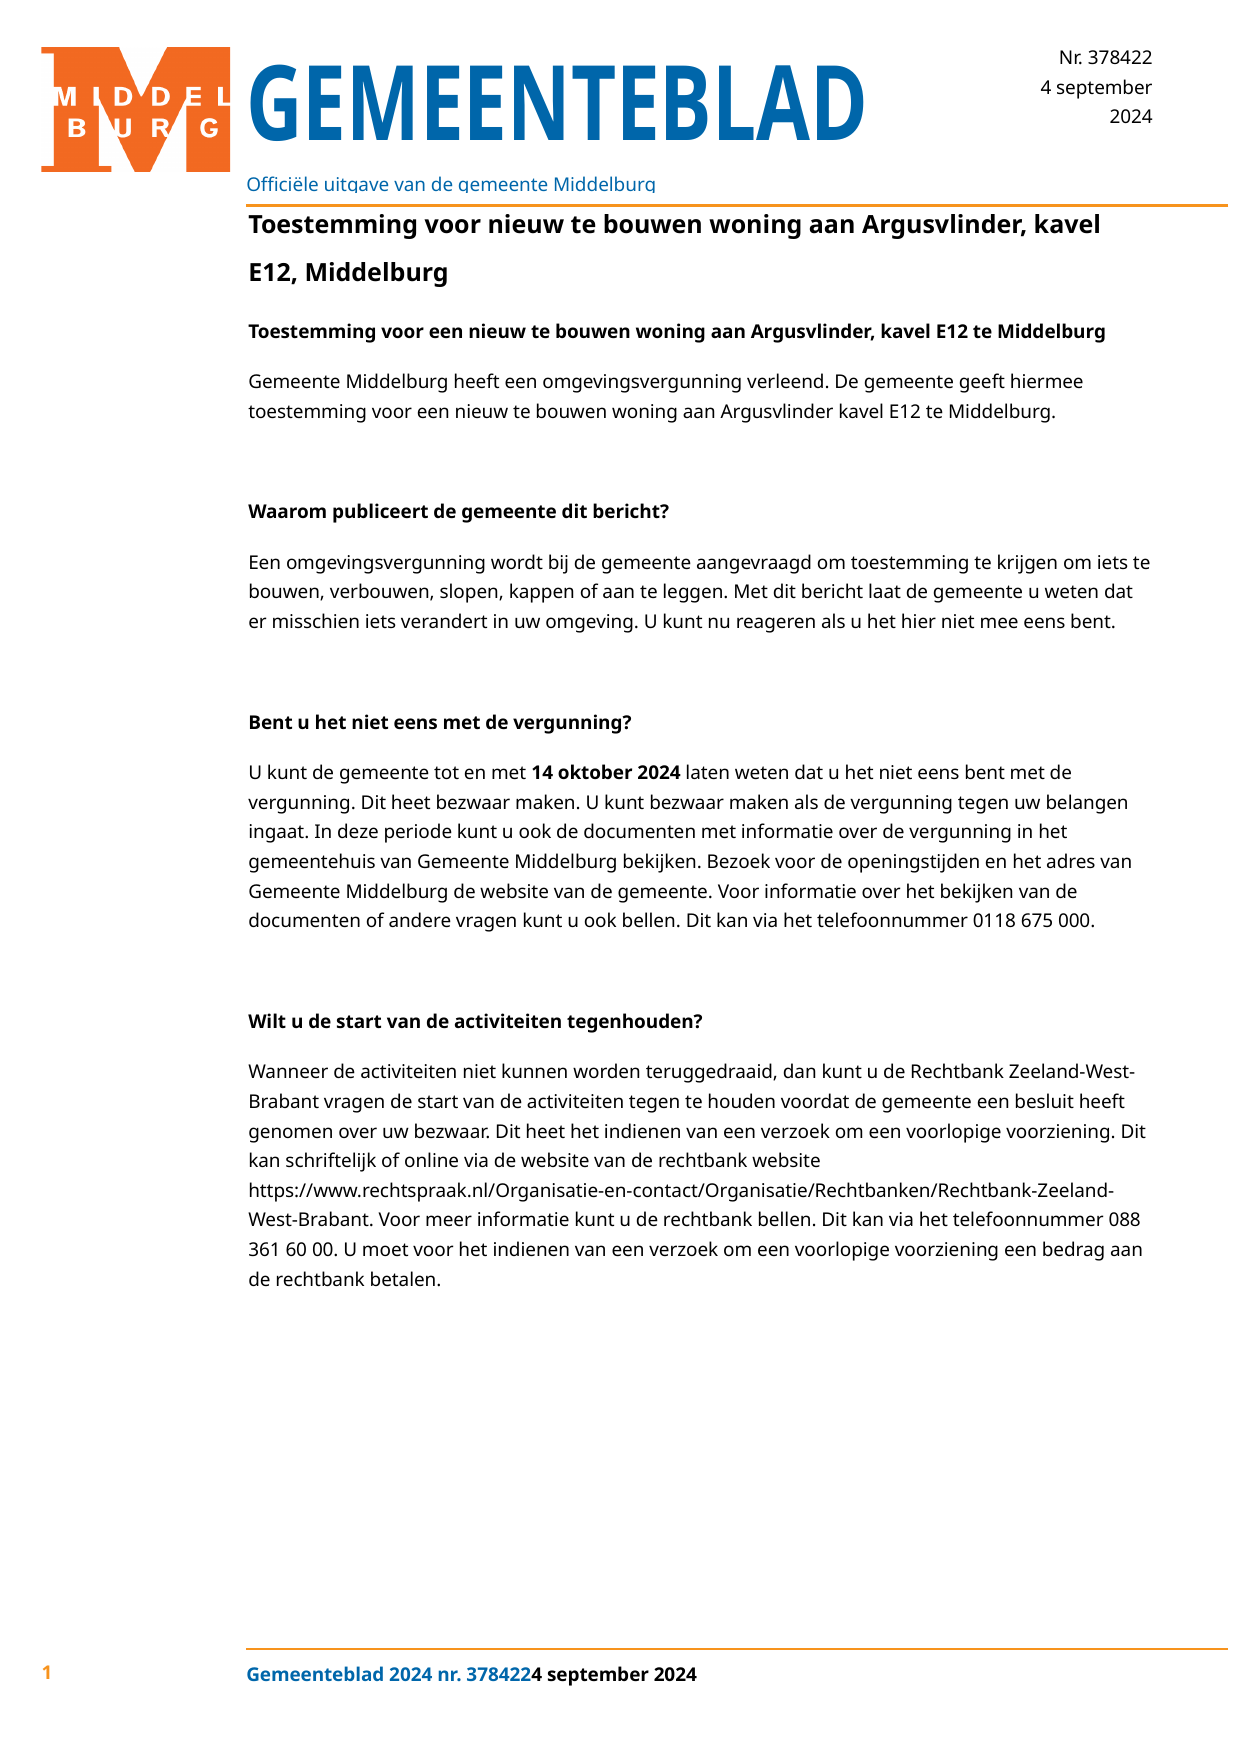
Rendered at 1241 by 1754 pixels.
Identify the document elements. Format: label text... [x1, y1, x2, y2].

text Bent u het niet eens met de vergunning? [248, 709, 1152, 735]
text Gemeente Middelburg heeft een omgevingsvergunning verleend. De gemeente geeft hiermee toestemming voor een nieuw te bouwen woning aan Argusvlinder kavel E12 te Middelburg. [248, 368, 1152, 424]
text Wanneer de activiteiten niet kunnen worden teruggedraaid, dan kunt u de Rechtbank Zeeland-West-Brabant vragen de start van de activiteiten tegen te houden voordat de gemeente een besluit heeft genomen over uw bezwaar. Dit heet het indienen van een verzoek om een voorlopige voorziening. Dit kan schriftelijk of online via de website van de rechtbank website https://www.rechtspraak.nl/Organisatie-en-contact/Organisatie/Rechtbanken/Rechtbank-Zeeland-West-Brabant. Voor meer informatie kunt u de rechtbank bellen. Dit kan via het telefoonnummer 088 361 60 00. U moet voor het indienen van een verzoek om een voorlopige voorziening een bedrag aan de rechtbank betalen. [248, 1059, 1152, 1292]
text Waarom publiceert de gemeente dit bericht? [248, 499, 1152, 524]
text Een omgevingsvergunning wordt bij de gemeente aangevraagd om toestemming te krijgen om iets te bouwen, verbouwen, slopen, kappen of aan te leggen. Met dit bericht laat de gemeente u weten dat er misschien iets verandert in uw omgeving. U kunt nu reageren als u het hier niet mee eens bent. [248, 549, 1152, 634]
text Wilt u de start van de activiteiten tegenhouden? [248, 1008, 1152, 1034]
text U kunt de gemeente tot en met 14 oktober 2024 laten weten dat u het niet eens bent met de vergunning. Dit heet bezwaar maken. U kunt bezwaar maken als de vergunning tegen uw belangen ingaat. In deze periode kunt u ook de documenten met informatie over de vergunning in het gemeentehuis van Gemeente Middelburg bekijken. Bezoek voor de openingstijden en het adres van Gemeente Middelburg de website van de gemeente. Voor informatie over het bekijken van de documenten of andere vragen kunt u ook bellen. Dit kan via het telefoonnummer 0118 675 000. [248, 759, 1152, 933]
text Toestemming voor een nieuw te bouwen woning aan Argusvlinder, kavel E12 te Middelburg [248, 318, 1152, 344]
picture [41, 47, 231, 172]
text Toestemming voor nieuw te bouwen woning aan Argusvlinder, kavel E12, Middelburg [248, 207, 1152, 288]
